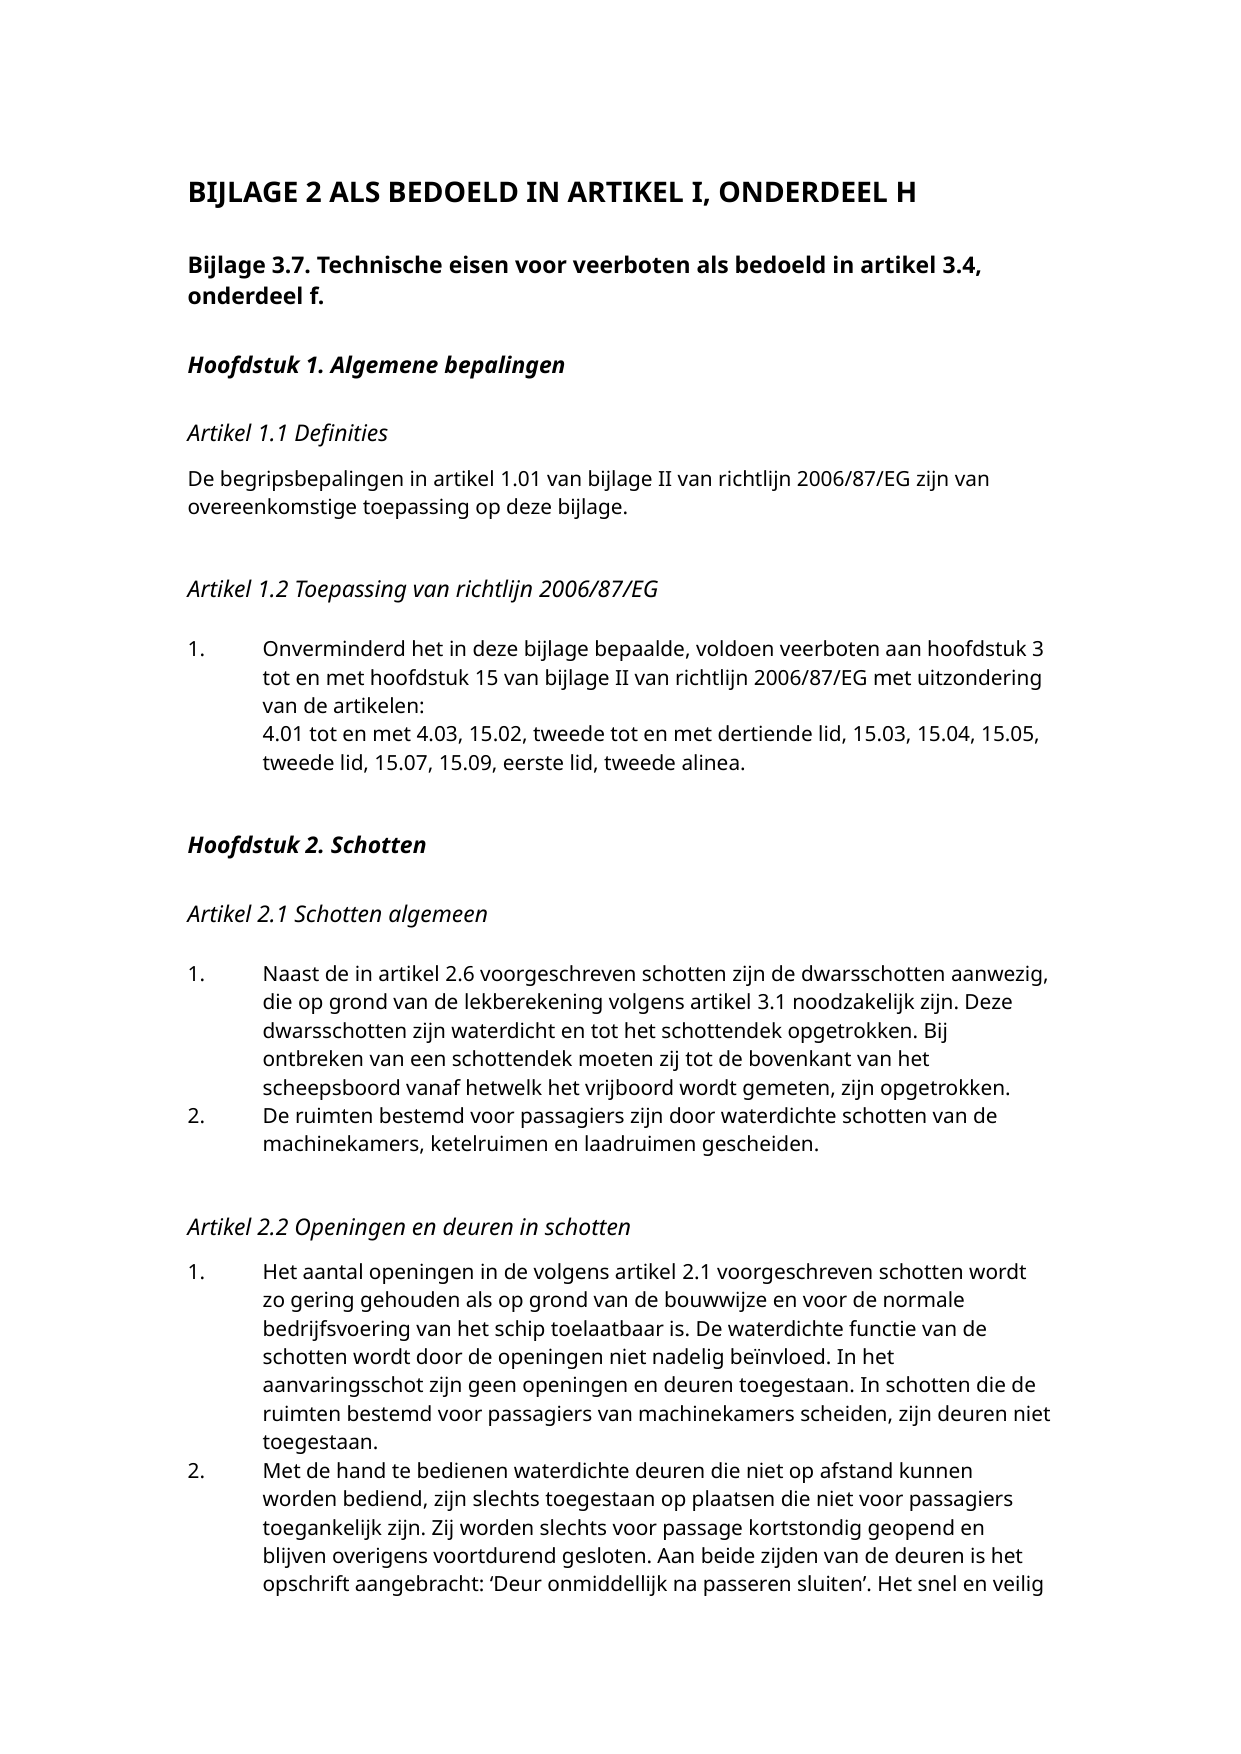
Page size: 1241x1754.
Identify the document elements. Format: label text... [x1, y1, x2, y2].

subtitle BIJLAGE 2 ALS BEDOELD IN ARTIKEL I, ONDERDEEL H [187, 172, 1053, 211]
subtitle Artikel 1.2 Toepassing van richtlijn 2006/87/EG [187, 573, 1053, 604]
subtitle Artikel 1.1 Definities [187, 417, 1053, 449]
list Onverminderd het in deze bijlage bepaalde, voldoen veerboten aan hoofdstuk 3 tot en met hoofdstuk 15 van bijlage II van richtlijn 2006/87/EG met uitzondering van de artikelen: [187, 634, 1053, 719]
text De begripsbepalingen in artikel 1.01 van bijlage II van richtlijn 2006/87/EG zijn van overeenkomstige toepassing op deze bijlage. [187, 464, 1053, 521]
subtitle Hoofdstuk 1. Algemene bepalingen [187, 349, 1053, 380]
list 4.01 tot en met 4.03, 15.02, tweede tot en met dertiende lid, 15.03, 15.04, 15.05, tweede lid, 15.07, 15.09, eerste lid, tweede alinea. [187, 719, 1053, 776]
list Met de hand te bedienen waterdichte deuren die niet op afstand kunnen worden bediend, zijn slechts toegestaan op plaatsen die niet voor passagiers toegankelijk zijn. Zij worden slechts voor passage kortstondig geopend en blijven overigens voortdurend gesloten. Aan beide zijden van de deuren is het opschrift aangebracht: ‘Deur onmiddellijk na passeren sluiten’. Het snel en veilig [187, 1456, 1053, 1598]
subtitle Bijlage 3.7. Technische eisen voor veerboten als bedoeld in artikel 3.4, onderdeel f. [187, 249, 1053, 311]
list Naast de in artikel 2.6 voorgeschreven schotten zijn de dwarsschotten aanwezig, die op grond van de lekberekening volgens artikel 3.1 noodzakelijk zijn. Deze dwarsschotten zijn waterdicht en tot het schottendek opgetrokken. Bij ontbreken van een schottendek moeten zij tot de bovenkant van het scheepsboord vanaf hetwelk het vrijboord wordt gemeten, zijn opgetrokken. [187, 959, 1053, 1101]
subtitle Artikel 2.2 Openingen en deuren in schotten [187, 1211, 1053, 1242]
subtitle Hoofdstuk 2. Schotten [187, 829, 1053, 860]
subtitle Artikel 2.1 Schotten algemeen [187, 898, 1053, 929]
list Het aantal openingen in de volgens artikel 2.1 voorgeschreven schotten wordt zo gering gehouden als op grond van de bouwwijze en voor de normale bedrijfsvoering van het schip toelaatbaar is. De waterdichte functie van de schotten wordt door de openingen niet nadelig beïnvloed. In het aanvaringsschot zijn geen openingen en deuren toegestaan. In schotten die de ruimten bestemd voor passagiers van machinekamers scheiden, zijn deuren niet toegestaan. [187, 1257, 1053, 1456]
list De ruimten bestemd voor passagiers zijn door waterdichte schotten van de machinekamers, ketelruimen en laadruimen gescheiden. [187, 1101, 1053, 1158]
